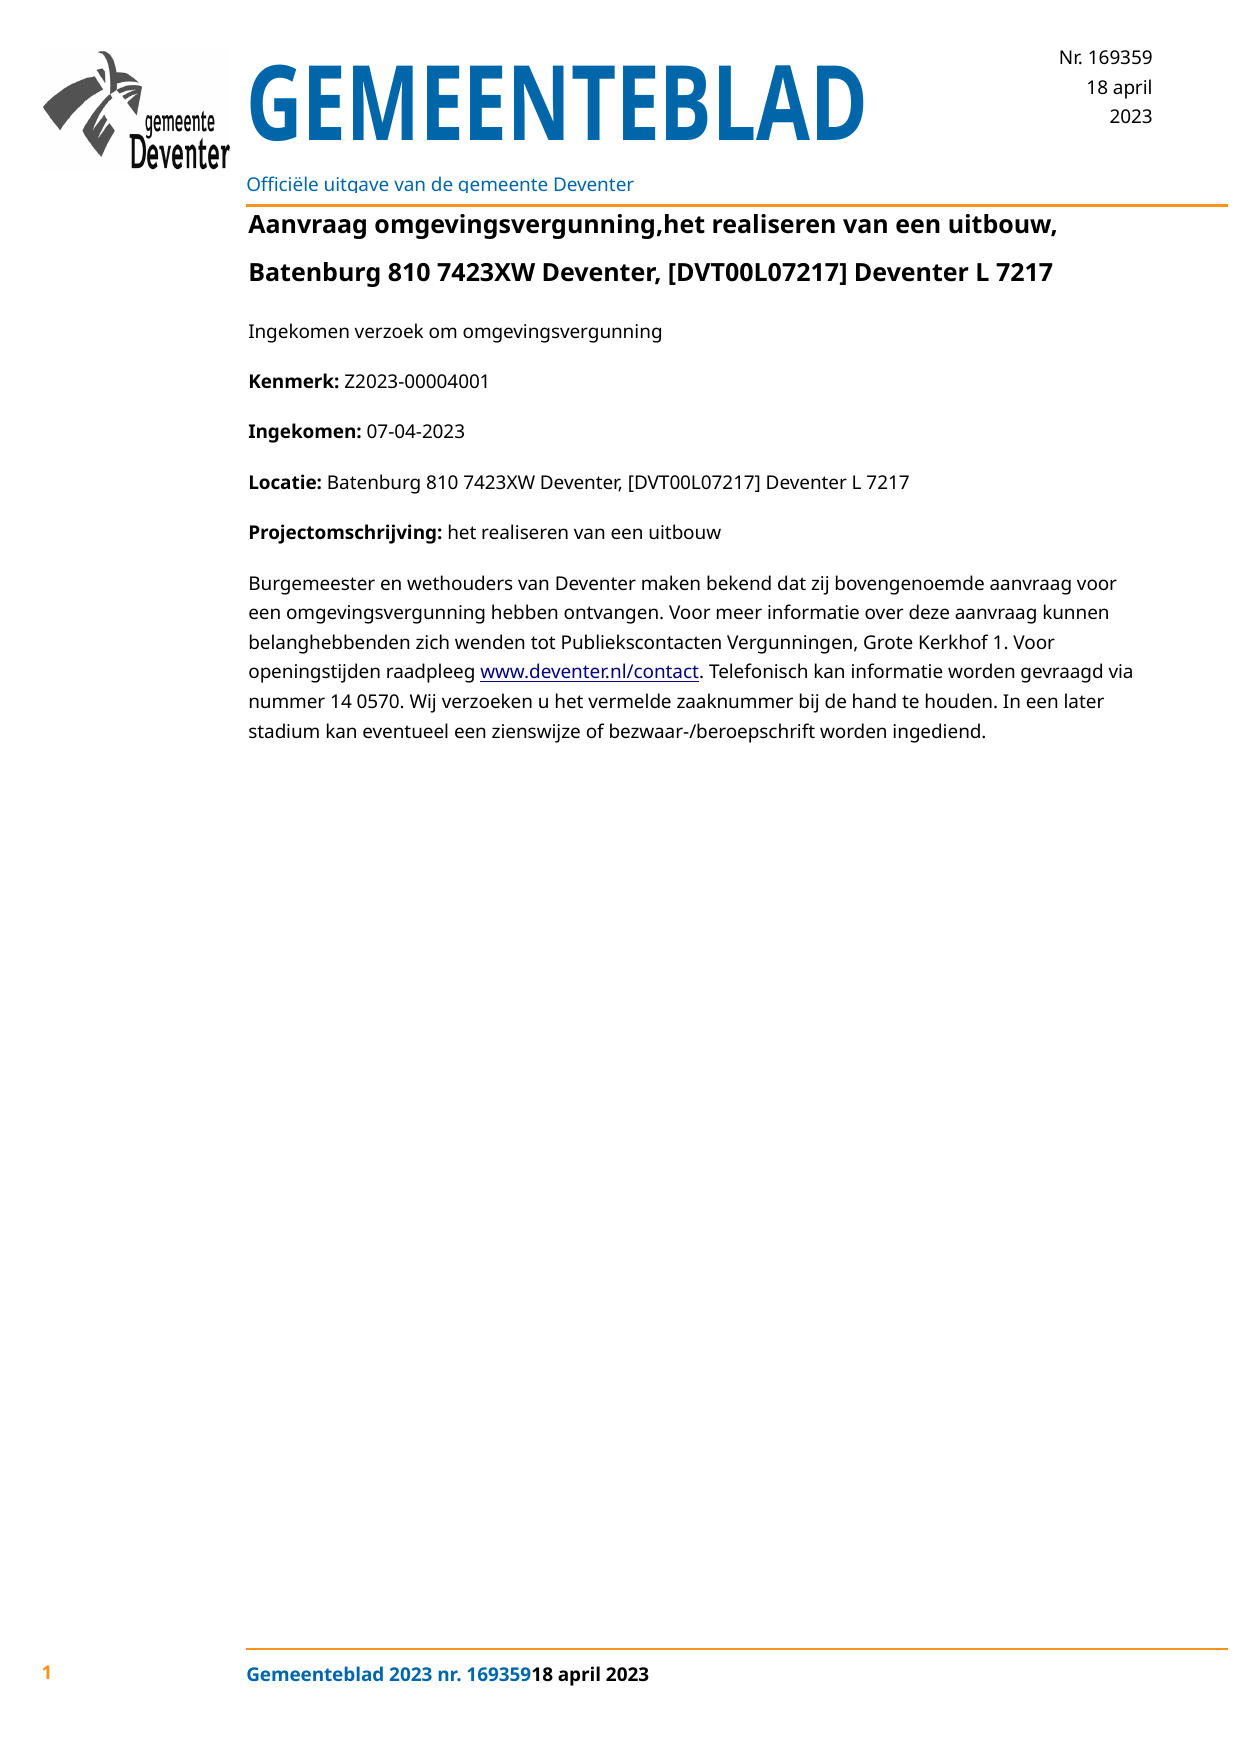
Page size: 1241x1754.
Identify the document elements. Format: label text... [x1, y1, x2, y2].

text Kenmerk: Z2023-00004001 [248, 368, 1152, 394]
text Projectomschrijving: het realiseren van een uitbouw [248, 519, 1152, 545]
text Ingekomen: 07-04-2023 [248, 419, 1152, 444]
picture [41, 47, 231, 172]
text Locatie: Batenburg 810 7423XW Deventer, [DVT00L07217] Deventer L 7217 [248, 469, 1152, 495]
text Aanvraag omgevingsvergunning,het realiseren van een uitbouw, Batenburg 810 7423XW Deventer, [DVT00L07217] Deventer L 7217 [248, 207, 1152, 288]
text Ingekomen verzoek om omgevingsvergunning [248, 318, 1152, 344]
text Burgemeester en wethouders van Deventer maken bekend dat zij bovengenoemde aanvraag voor een omgevingsvergunning hebben ontvangen. Voor meer informatie over deze aanvraag kunnen belanghebbenden zich wenden tot Publiekscontacten Vergunningen, Grote Kerkhof 1. Voor openingstijden raadpleeg www.deventer.nl/contact. Telefonisch kan informatie worden gevraagd via nummer 14 0570. Wij verzoeken u het vermelde zaaknummer bij de hand te houden. In een later stadium kan eventueel een zienswijze of bezwaar-/beroepschrift worden ingediend. [248, 570, 1152, 744]
